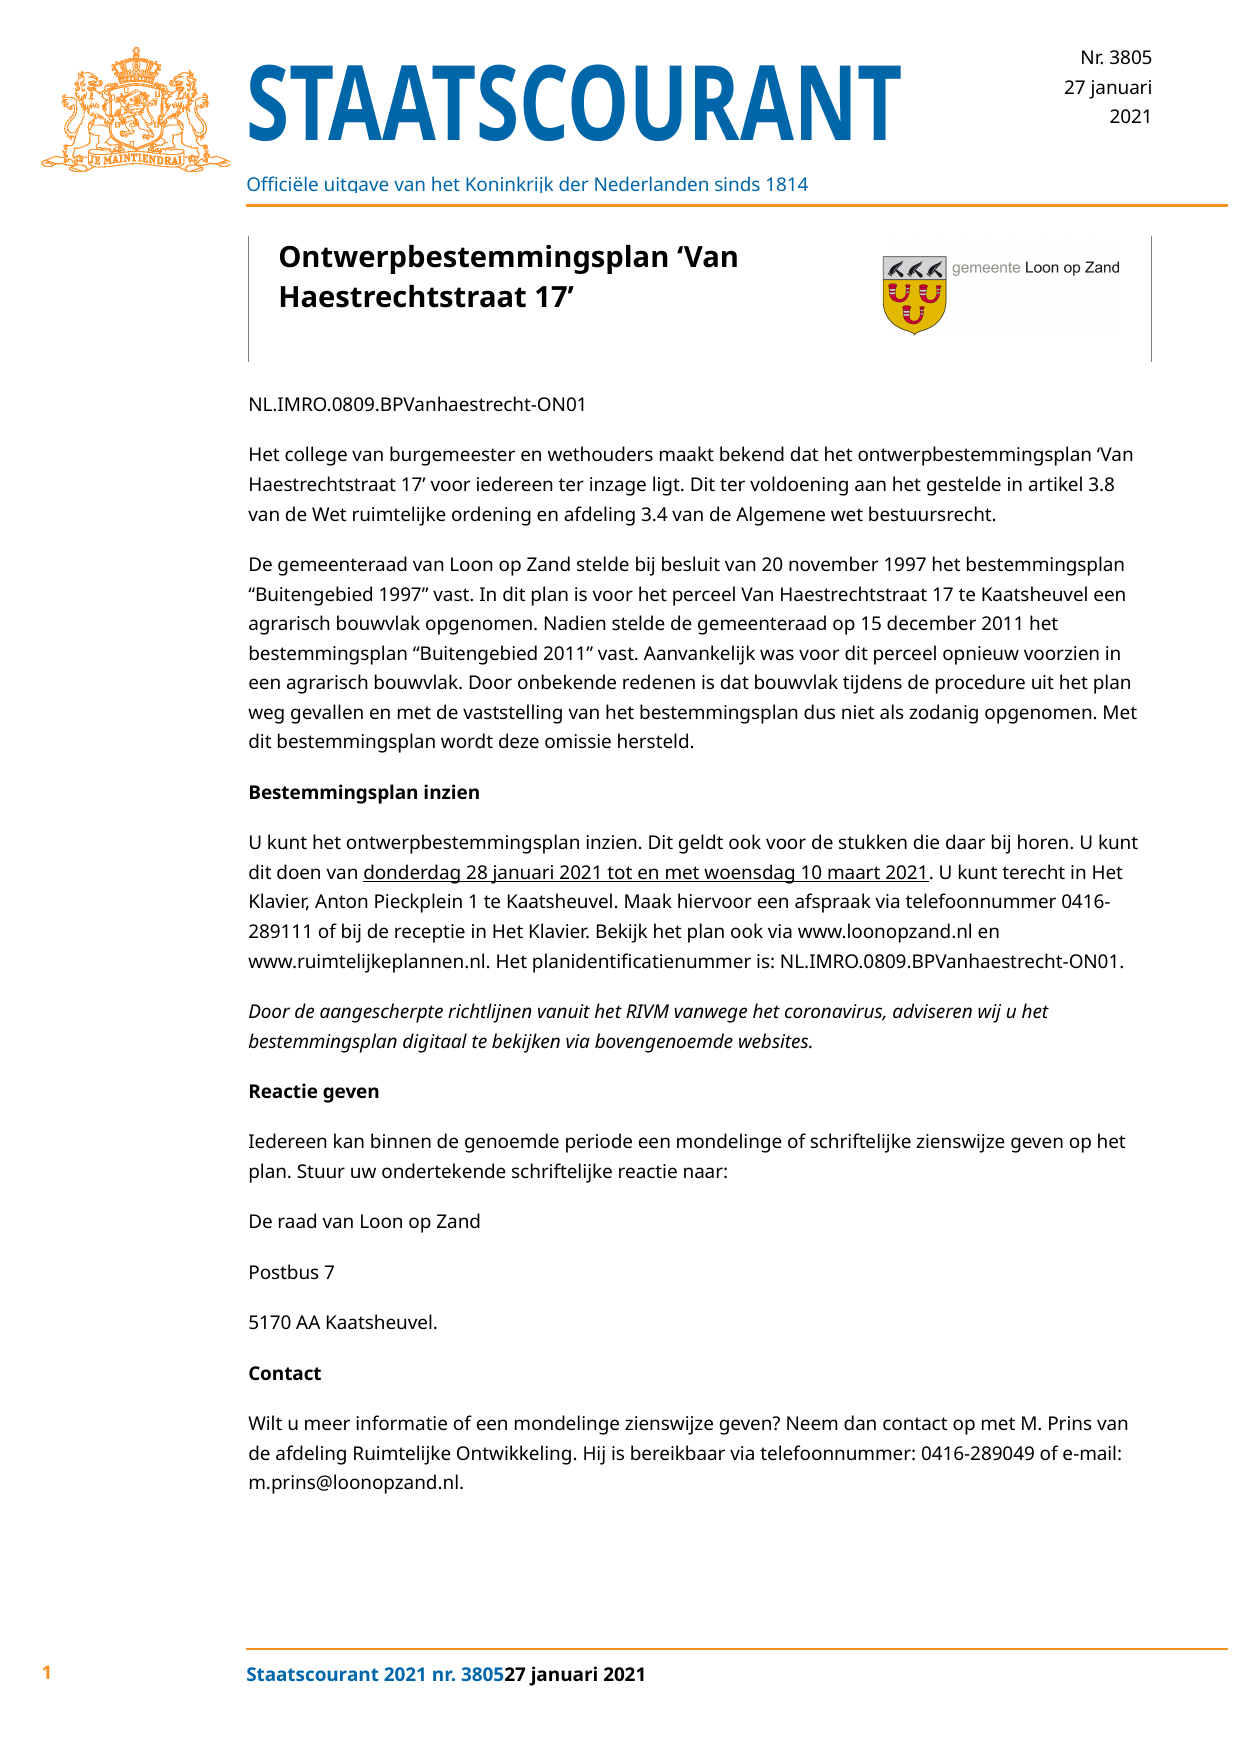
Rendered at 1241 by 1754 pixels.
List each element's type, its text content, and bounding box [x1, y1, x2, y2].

text De gemeenteraad van Loon op Zand stelde bij besluit van 20 november 1997 het bestemmingsplan “Buitengebied 1997” vast. In dit plan is voor het perceel Van Haestrechtstraat 17 te Kaatsheuvel een agrarisch bouwvlak opgenomen. Nadien stelde de gemeenteraad op 15 december 2011 het bestemmingsplan “Buitengebied 2011” vast. Aanvankelijk was voor dit perceel opnieuw voorzien in een agrarisch bouwvlak. Door onbekende redenen is dat bouwvlak tijdens de procedure uit het plan weg gevallen en met de vaststelling van het bestemmingsplan dus niet als zodanig opgenomen. Met dit bestemmingsplan wordt deze omissie hersteld. [248, 551, 1152, 754]
text Wilt u meer informatie of een mondelinge zienswijze geven? Neem dan contact op met M. Prins van de afdeling Ruimtelijke Ontwikkeling. Hij is bereikbaar via telefoonnummer: 0416-289049 of e-mail: m.prins@loonopzand.nl. [248, 1410, 1152, 1495]
table_header [850, 236, 1151, 362]
text Door de aangescherpte richtlijnen vanuit het RIVM vanwege het coronavirus, adviseren wij u het bestemmingsplan digitaal te bekijken via bovengenoemde websites. [248, 998, 1152, 1054]
text 5170 AA Kaatsheuvel. [248, 1309, 1152, 1335]
table_header Ontwerpbestemmingsplan ‘Van Haestrechtstraat 17’ [249, 236, 850, 362]
text Iedereen kan binnen de genoemde periode een mondelinge of schriftelijke zienswijze geven op het plan. Stuur uw ondertekende schriftelijke reactie naar: [248, 1129, 1152, 1184]
text Postbus 7 [248, 1259, 1152, 1285]
text De raad van Loon op Zand [248, 1209, 1152, 1234]
picture [882, 236, 1119, 336]
picture [41, 47, 231, 172]
text Bestemmingsplan inzien [248, 779, 1152, 805]
text Reactie geven [248, 1078, 1152, 1104]
text Het college van burgemeester en wethouders maakt bekend dat het ontwerpbestemmingsplan ‘Van Haestrechtstraat 17’ voor iedereen ter inzage ligt. Dit ter voldoening aan het gestelde in artikel 3.8 van de Wet ruimtelijke ordening en afdeling 3.4 van de Algemene wet bestuursrecht. [248, 442, 1152, 527]
text U kunt het ontwerpbestemmingsplan inzien. Dit geldt ook voor de stukken die daar bij horen. U kunt dit doen van donderdag 28 januari 2021 tot en met woensdag 10 maart 2021. U kunt terecht in Het Klavier, Anton Pieckplein 1 te Kaatsheuvel. Maak hiervoor een afspraak via telefoonnummer 0416-289111 of bij de receptie in Het Klavier. Bekijk het plan ook via www.loonopzand.nl en www.ruimtelijkeplannen.nl. Het planidentificatienummer is: NL.IMRO.0809.BPVanhaestrecht-ON01. [248, 829, 1152, 974]
text Contact [248, 1360, 1152, 1386]
text NL.IMRO.0809.BPVanhaestrecht-ON01 [248, 391, 1152, 417]
